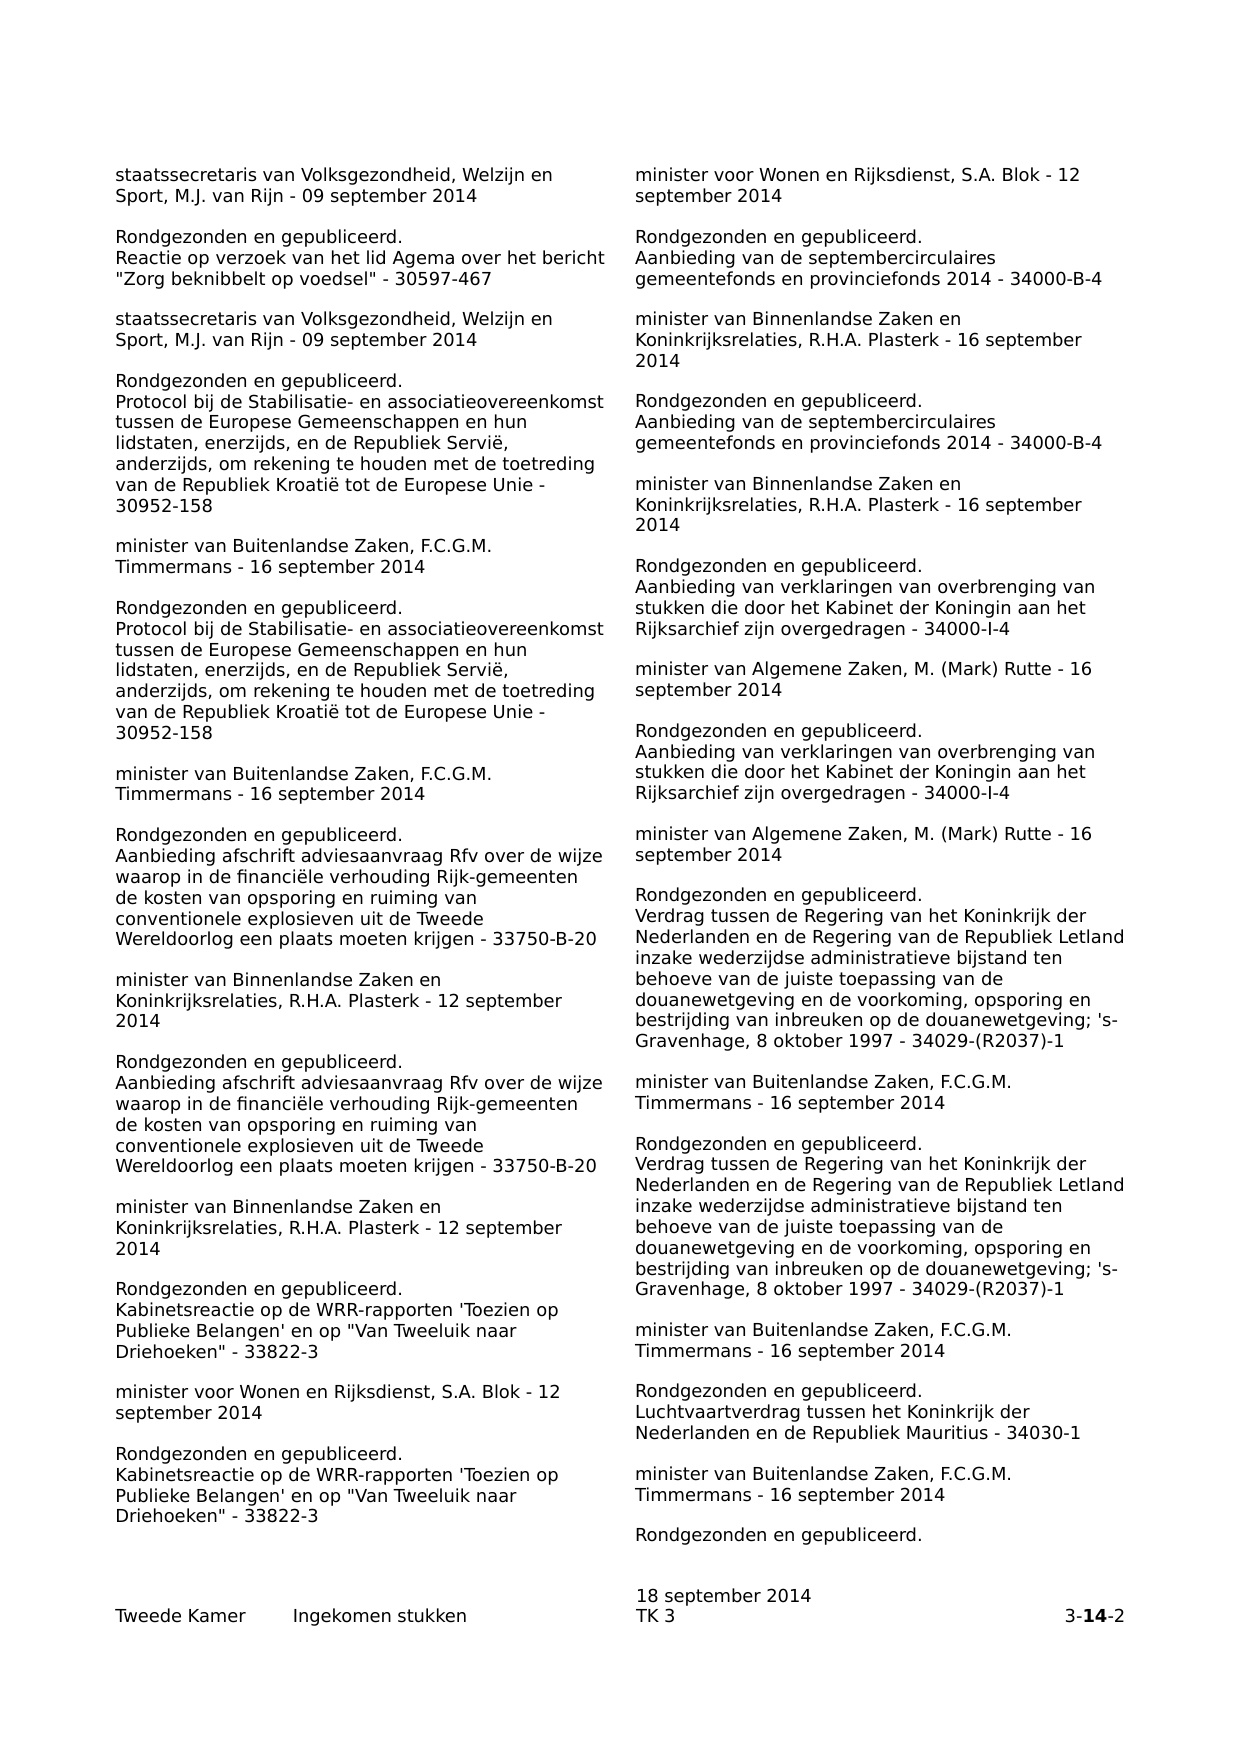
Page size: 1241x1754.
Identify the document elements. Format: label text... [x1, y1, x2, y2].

text Rondgezonden en gepubliceerd. [115, 1279, 605, 1300]
text Rondgezonden en gepubliceerd. [635, 1133, 1125, 1154]
text Rondgezonden en gepubliceerd. [115, 825, 605, 846]
text staatssecretaris van Volksgezondheid, Welzijn en Sport, M.J. van Rijn - 09 september 2014 [115, 165, 605, 207]
text Rondgezonden en gepubliceerd. [635, 721, 1125, 741]
text Protocol bij de Stabilisatie- en associatieovereenkomst tussen de Europese Gemeenschappen en hun lidstaten, enerzijds, en de Republiek Servië, anderzijds, om rekening te houden met de toetreding van de Republiek Kroatië tot de Europese Unie - 30952-158 [115, 391, 605, 516]
text minister van Buitenlandse Zaken, F.C.G.M. Timmermans - 16 september 2014 [635, 1320, 1125, 1361]
text Rondgezonden en gepubliceerd. [115, 1444, 605, 1464]
text minister van Algemene Zaken, M. (Mark) Rutte - 16 september 2014 [635, 659, 1125, 701]
text Luchtvaartverdrag tussen het Koninkrijk der Nederlanden en de Republiek Mauritius - 34030-1 [635, 1402, 1125, 1444]
text minister van Buitenlandse Zaken, F.C.G.M. Timmermans - 16 september 2014 [635, 1464, 1125, 1505]
text Rondgezonden en gepubliceerd. [635, 391, 1125, 412]
text minister van Binnenlandse Zaken en Koninkrijksrelaties, R.H.A. Plasterk - 16 september 2014 [635, 474, 1125, 536]
text Rondgezonden en gepubliceerd. [115, 598, 605, 618]
text Rondgezonden en gepubliceerd. [635, 885, 1125, 906]
text staatssecretaris van Volksgezondheid, Welzijn en Sport, M.J. van Rijn - 09 september 2014 [115, 309, 605, 351]
text Aanbieding afschrift adviesaanvraag Rfv over de wijze waarop in de financiële verhouding Rijk-gemeenten de kosten van opsporing en ruiming van conventionele explosieven uit de Tweede Wereldoorlog een plaats moeten krijgen - 33750-B-20 [115, 846, 605, 950]
text Aanbieding van de septembercirculaires gemeentefonds en provinciefonds 2014 - 34000-B-4 [635, 412, 1125, 454]
text minister voor Wonen en Rijksdienst, S.A. Blok - 12 september 2014 [635, 165, 1125, 207]
text Rondgezonden en gepubliceerd. [635, 227, 1125, 247]
text Protocol bij de Stabilisatie- en associatieovereenkomst tussen de Europese Gemeenschappen en hun lidstaten, enerzijds, en de Republiek Servië, anderzijds, om rekening te houden met de toetreding van de Republiek Kroatië tot de Europese Unie - 30952-158 [115, 618, 605, 743]
text Aanbieding afschrift adviesaanvraag Rfv over de wijze waarop in de financiële verhouding Rijk-gemeenten de kosten van opsporing en ruiming van conventionele explosieven uit de Tweede Wereldoorlog een plaats moeten krijgen - 33750-B-20 [115, 1073, 605, 1177]
text minister van Buitenlandse Zaken, F.C.G.M. Timmermans - 16 september 2014 [635, 1072, 1125, 1113]
text Rondgezonden en gepubliceerd. [115, 1052, 605, 1073]
text Aanbieding van verklaringen van overbrenging van stukken die door het Kabinet der Koningin aan het Rijksarchief zijn overgedragen - 34000-I-4 [635, 741, 1125, 804]
text minister van Buitenlandse Zaken, F.C.G.M. Timmermans - 16 september 2014 [115, 536, 605, 578]
text minister van Binnenlandse Zaken en Koninkrijksrelaties, R.H.A. Plasterk - 12 september 2014 [115, 1197, 605, 1259]
text Rondgezonden en gepubliceerd. [115, 227, 605, 247]
text Verdrag tussen de Regering van het Koninkrijk der Nederlanden en de Regering van de Republiek Letland inzake wederzijdse administratieve bijstand ten behoeve van de juiste toepassing van de douanewetgeving en de voorkoming, opsporing en bestrijding van inbreuken op de douanewetgeving; 's-Gravenhage, 8 oktober 1997 - 34029-(R2037)-1 [635, 906, 1125, 1052]
text minister van Buitenlandse Zaken, F.C.G.M. Timmermans - 16 september 2014 [115, 763, 605, 805]
text Kabinetsreactie op de WRR-rapporten 'Toezien op Publieke Belangen' en op "Van Tweeluik naar Driehoeken" - 33822-3 [115, 1464, 605, 1527]
text Aanbieding van de septembercirculaires gemeentefonds en provinciefonds 2014 - 34000-B-4 [635, 247, 1125, 289]
text Rondgezonden en gepubliceerd. [115, 371, 605, 391]
text Verdrag tussen de Regering van het Koninkrijk der Nederlanden en de Regering van de Republiek Letland inzake wederzijdse administratieve bijstand ten behoeve van de juiste toepassing van de douanewetgeving en de voorkoming, opsporing en bestrijding van inbreuken op de douanewetgeving; 's-Gravenhage, 8 oktober 1997 - 34029-(R2037)-1 [635, 1154, 1125, 1300]
text minister van Binnenlandse Zaken en Koninkrijksrelaties, R.H.A. Plasterk - 16 september 2014 [635, 309, 1125, 371]
text Reactie op verzoek van het lid Agema over het bericht "Zorg beknibbelt op voedsel" - 30597-467 [115, 247, 605, 289]
text minister voor Wonen en Rijksdienst, S.A. Blok - 12 september 2014 [115, 1382, 605, 1424]
text minister van Algemene Zaken, M. (Mark) Rutte - 16 september 2014 [635, 824, 1125, 865]
text minister van Binnenlandse Zaken en Koninkrijksrelaties, R.H.A. Plasterk - 12 september 2014 [115, 970, 605, 1032]
text Rondgezonden en gepubliceerd. [635, 1381, 1125, 1402]
text Kabinetsreactie op de WRR-rapporten 'Toezien op Publieke Belangen' en op "Van Tweeluik naar Driehoeken" - 33822-3 [115, 1300, 605, 1362]
text Aanbieding van verklaringen van overbrenging van stukken die door het Kabinet der Koningin aan het Rijksarchief zijn overgedragen - 34000-I-4 [635, 577, 1125, 639]
text Rondgezonden en gepubliceerd. [635, 1525, 1125, 1546]
text Rondgezonden en gepubliceerd. [635, 556, 1125, 577]
